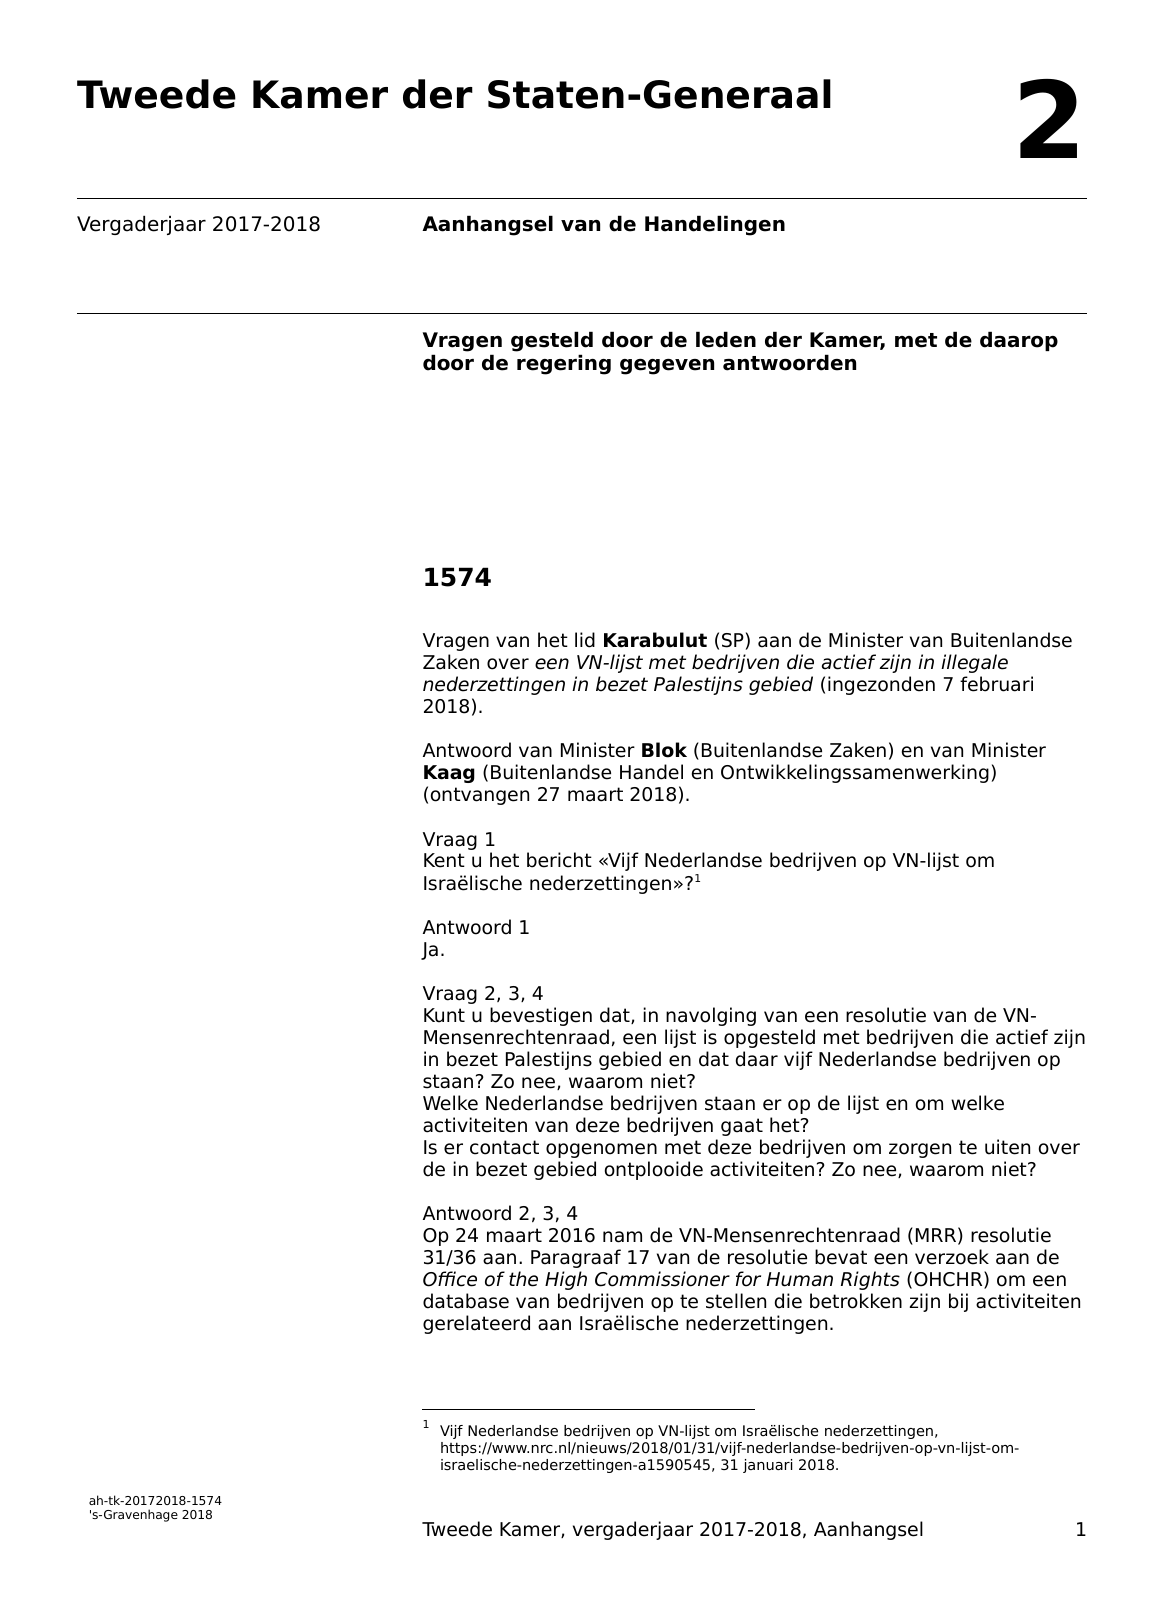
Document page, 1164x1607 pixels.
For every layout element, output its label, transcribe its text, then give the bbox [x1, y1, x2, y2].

text Op 24 maart 2016 nam de VN-Mensenrechtenraad (MRR) resolutie 31/36 aan. Paragraaf 17 van de resolutie bevat een verzoek aan de Office of the High Commissioner for Human Rights (OHCHR) om een database van bedrijven op te stellen die betrokken zijn bij activiteiten gerelateerd aan Israëlische nederzettingen. [422, 1225, 1087, 1334]
text Antwoord van Minister Blok (Buitenlandse Zaken) en van Minister Kaag (Buitenlandse Handel en Ontwikkelingssamenwerking) (ontvangen 27 maart 2018). [422, 740, 1087, 806]
text Kunt u bevestigen dat, in navolging van een resolutie van de VN-Mensenrechtenraad, een lijst is opgesteld met bedrijven die actief zijn in bezet Palestijns gebied en dat daar vijf Nederlandse bedrijven op staan? Zo nee, waarom niet? [422, 1005, 1087, 1093]
text 1574 [422, 563, 1087, 592]
table_header Tweede Kamer der Staten-Generaal [77, 59, 886, 198]
text Vragen van het lid Karabulut (SP) aan de Minister van Buitenlandse Zaken over een VN-lijst met bedrijven die actief zijn in illegale nederzettingen in bezet Palestijns gebied (ingezonden 7 februari 2018). [422, 630, 1087, 718]
text Welke Nederlandse bedrijven staan er op de lijst en om welke activiteiten van deze bedrijven gaat het? [422, 1093, 1087, 1137]
text Kent u het bericht «Vijf Nederlandse bedrijven op VN-lijst om Israëlische nederzettingen»? [422, 850, 1087, 894]
text Ja. [422, 938, 1087, 961]
text Vijf Nederlandse bedrijven op VN-lijst om Israëlische nederzettingen, https://www.nrc.nl/nieuws/2018/01/31/vijf-nederlandse-bedrijven-op-vn-lijst-om-israelische-nederzettingen-a1590545, 31 januari 2018. [422, 1418, 1087, 1474]
table_cell [77, 314, 422, 375]
text Vraag 1 [422, 828, 1087, 850]
table_header 2 [886, 59, 1087, 198]
text Is er contact opgenomen met deze bedrijven om zorgen te uiten over de in bezet gebied ontplooide activiteiten? Zo nee, waarom niet? [422, 1137, 1087, 1181]
table_cell Vragen gesteld door de leden der Kamer, met de daarop door de regering gegeven antwoorden [422, 314, 1087, 375]
text Vraag 2, 3, 4 [422, 983, 1087, 1005]
text ah-tk-20172018-1574 [88, 1494, 323, 1508]
text Antwoord 1 [422, 917, 1087, 938]
table_cell Aanhangsel van de Handelingen [422, 199, 1087, 313]
text Antwoord 2, 3, 4 [422, 1203, 1087, 1225]
table_cell Vergaderjaar 2017-2018 [77, 199, 422, 313]
text 's-Gravenhage 2018 [88, 1508, 323, 1522]
